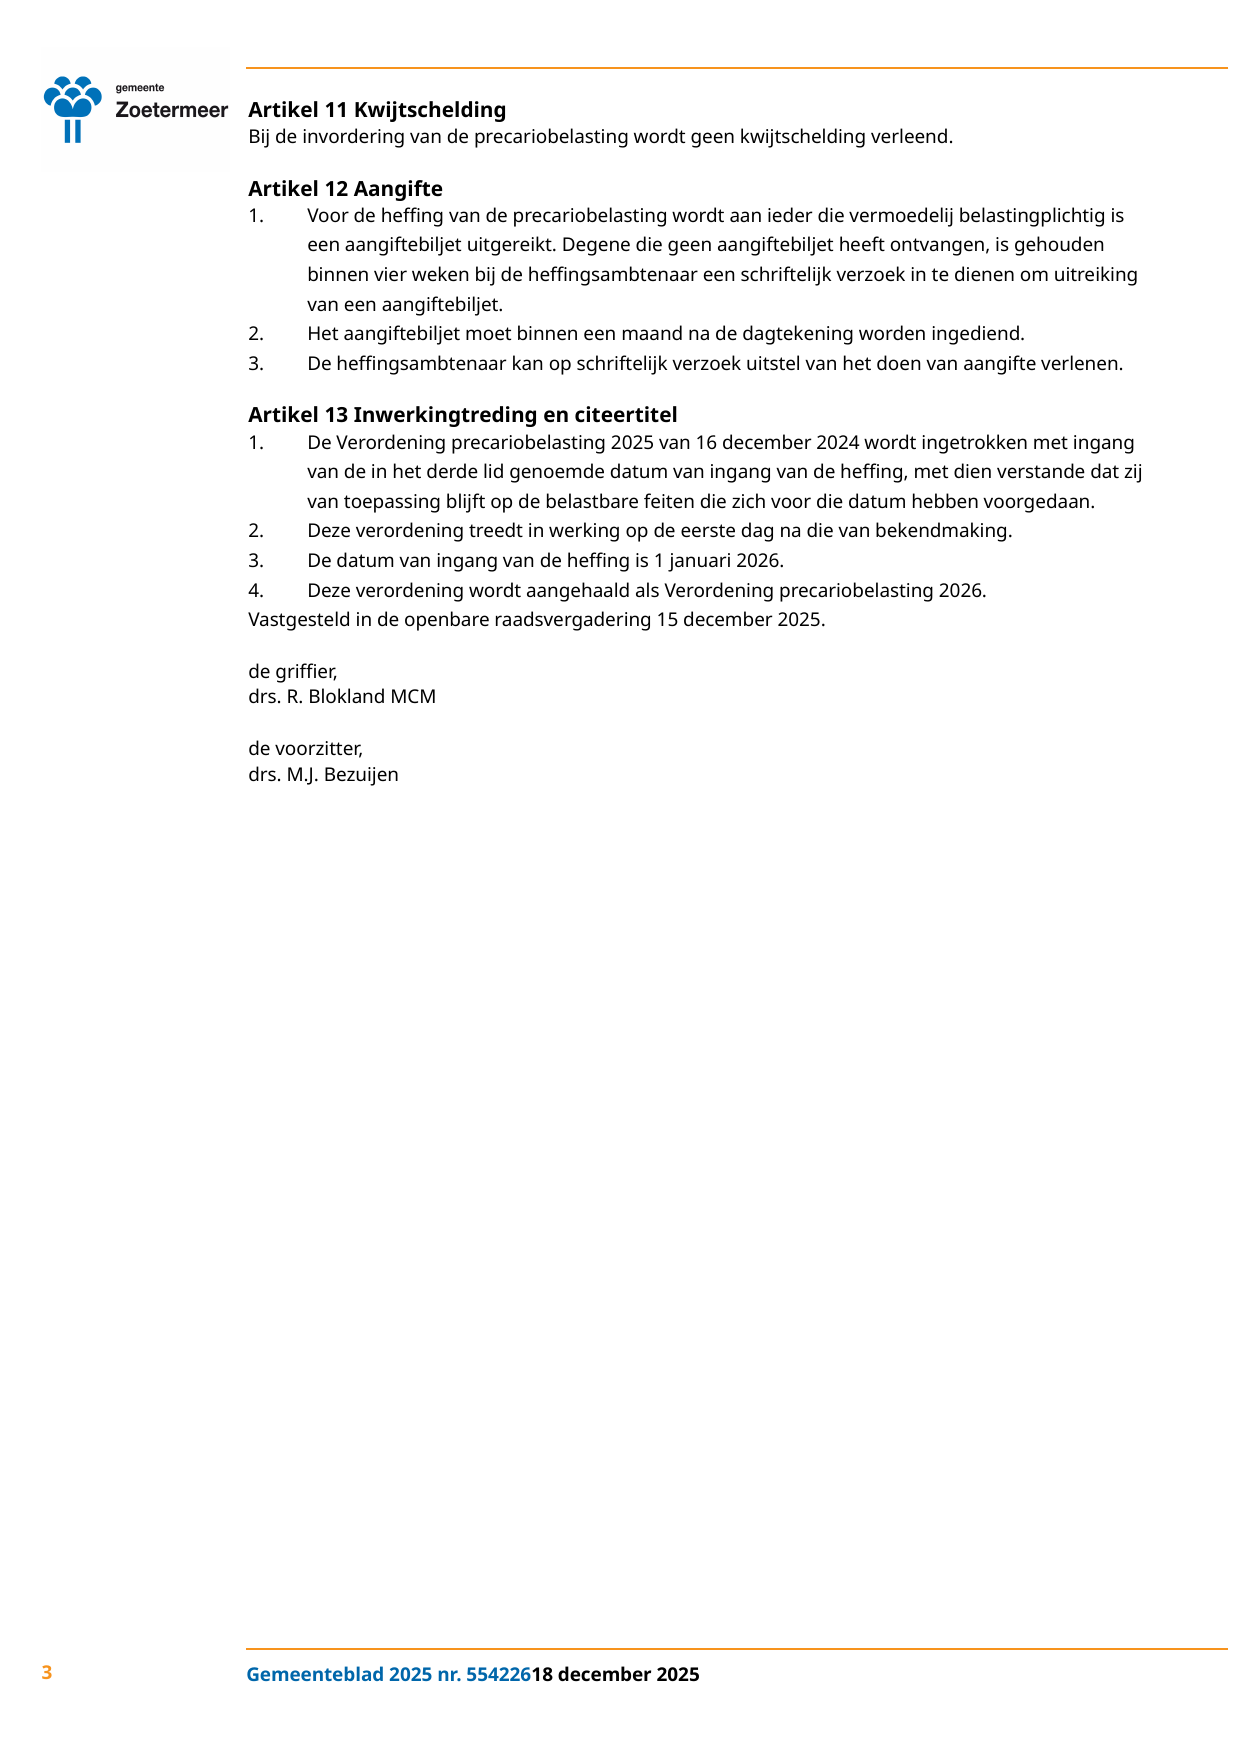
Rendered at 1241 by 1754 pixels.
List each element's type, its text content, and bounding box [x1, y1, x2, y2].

text Artikel 12 Aangifte [248, 174, 1152, 202]
text Artikel 13 Inwerkingtreding en citeertitel [248, 400, 1152, 429]
list De heffingsambtenaar kan op schriftelijk verzoek uitstel van het doen van aangifte verlenen. [248, 350, 1152, 376]
list Voor de heffing van de precariobelasting wordt aan ieder die vermoedelij belastingplichtig is een aangiftebiljet uitgereikt. Degene die geen aangiftebiljet heeft ontvangen, is gehouden binnen vier weken bij de heffingsambtenaar een schriftelijk verzoek in te dienen om uitreiking van een aangiftebiljet. [248, 202, 1152, 317]
text Vastgesteld in de openbare raadsvergadering 15 december 2025. [248, 606, 1152, 632]
list Deze verordening treedt in werking op de eerste dag na die van bekendmaking. [248, 518, 1152, 543]
list De datum van ingang van de heffing is 1 januari 2026. [248, 547, 1152, 573]
text Bij de invordering van de precariobelasting wordt geen kwijtschelding verleend. [248, 123, 1152, 149]
text drs. R. Blokland MCM [248, 683, 1152, 709]
text Artikel 11 Kwijtschelding [248, 95, 1152, 123]
list Het aangiftebiljet moet binnen een maand na de dagtekening worden ingediend. [248, 320, 1152, 346]
picture [41, 47, 231, 172]
list Deze verordening wordt aangehaald als Verordening precariobelasting 2026. [248, 577, 1152, 602]
text de griffier, [248, 658, 1152, 683]
text drs. M.J. Bezuijen [248, 761, 1152, 786]
text de voorzitter, [248, 735, 1152, 761]
list De Verordening precariobelasting 2025 van 16 december 2024 wordt ingetrokken met ingang van de in het derde lid genoemde datum van ingang van de heffing, met dien verstande dat zij van toepassing blijft op de belastbare feiten die zich voor die datum hebben voorgedaan. [248, 429, 1152, 514]
